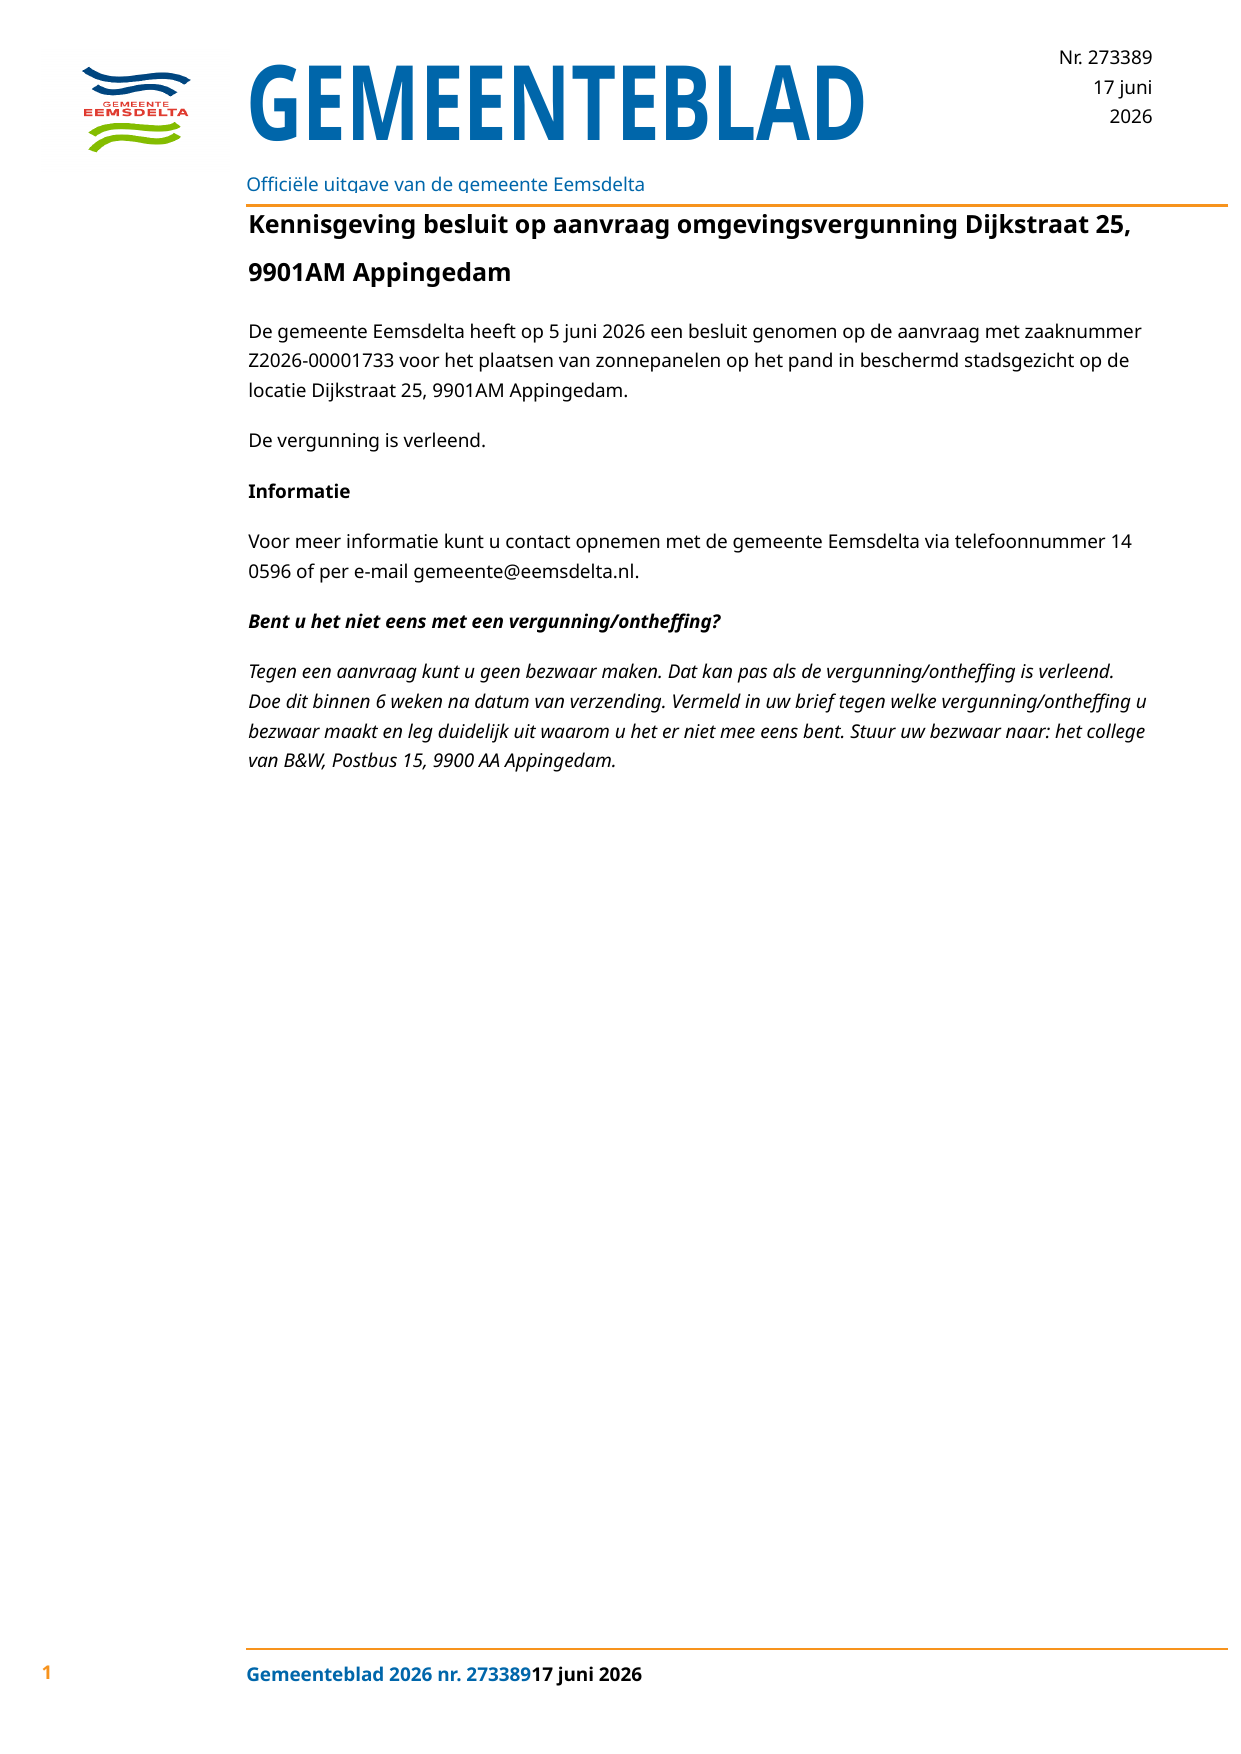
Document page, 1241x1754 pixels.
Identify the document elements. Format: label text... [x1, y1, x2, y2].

text Tegen een aanvraag kunt u geen bezwaar maken. Dat kan pas als de vergunning/ontheffing is verleend. Doe dit binnen 6 weken na datum van verzending. Vermeld in uw brief tegen welke vergunning/ontheffing u bezwaar maakt en leg duidelijk uit waarom u het er niet mee eens bent. Stuur uw bezwaar naar: het college van B&W, Postbus 15, 9900 AA Appingedam. [248, 659, 1152, 773]
text De vergunning is verleend. [248, 427, 1152, 453]
text Bent u het niet eens met een vergunning/ontheffing? [248, 608, 1152, 634]
picture [41, 47, 231, 172]
text Informatie [248, 478, 1152, 504]
text Kennisgeving besluit op aanvraag omgevingsvergunning Dijkstraat 25, 9901AM Appingedam [248, 207, 1152, 288]
text Voor meer informatie kunt u contact opnemen met de gemeente Eemsdelta via telefoonnummer 14 0596 of per e-mail gemeente@eemsdelta.nl. [248, 528, 1152, 584]
text De gemeente Eemsdelta heeft op 5 juni 2026 een besluit genomen op de aanvraag met zaaknummer Z2026-00001733 voor het plaatsen van zonnepanelen op het pand in beschermd stadsgezicht op de locatie Dijkstraat 25, 9901AM Appingedam. [248, 318, 1152, 403]
